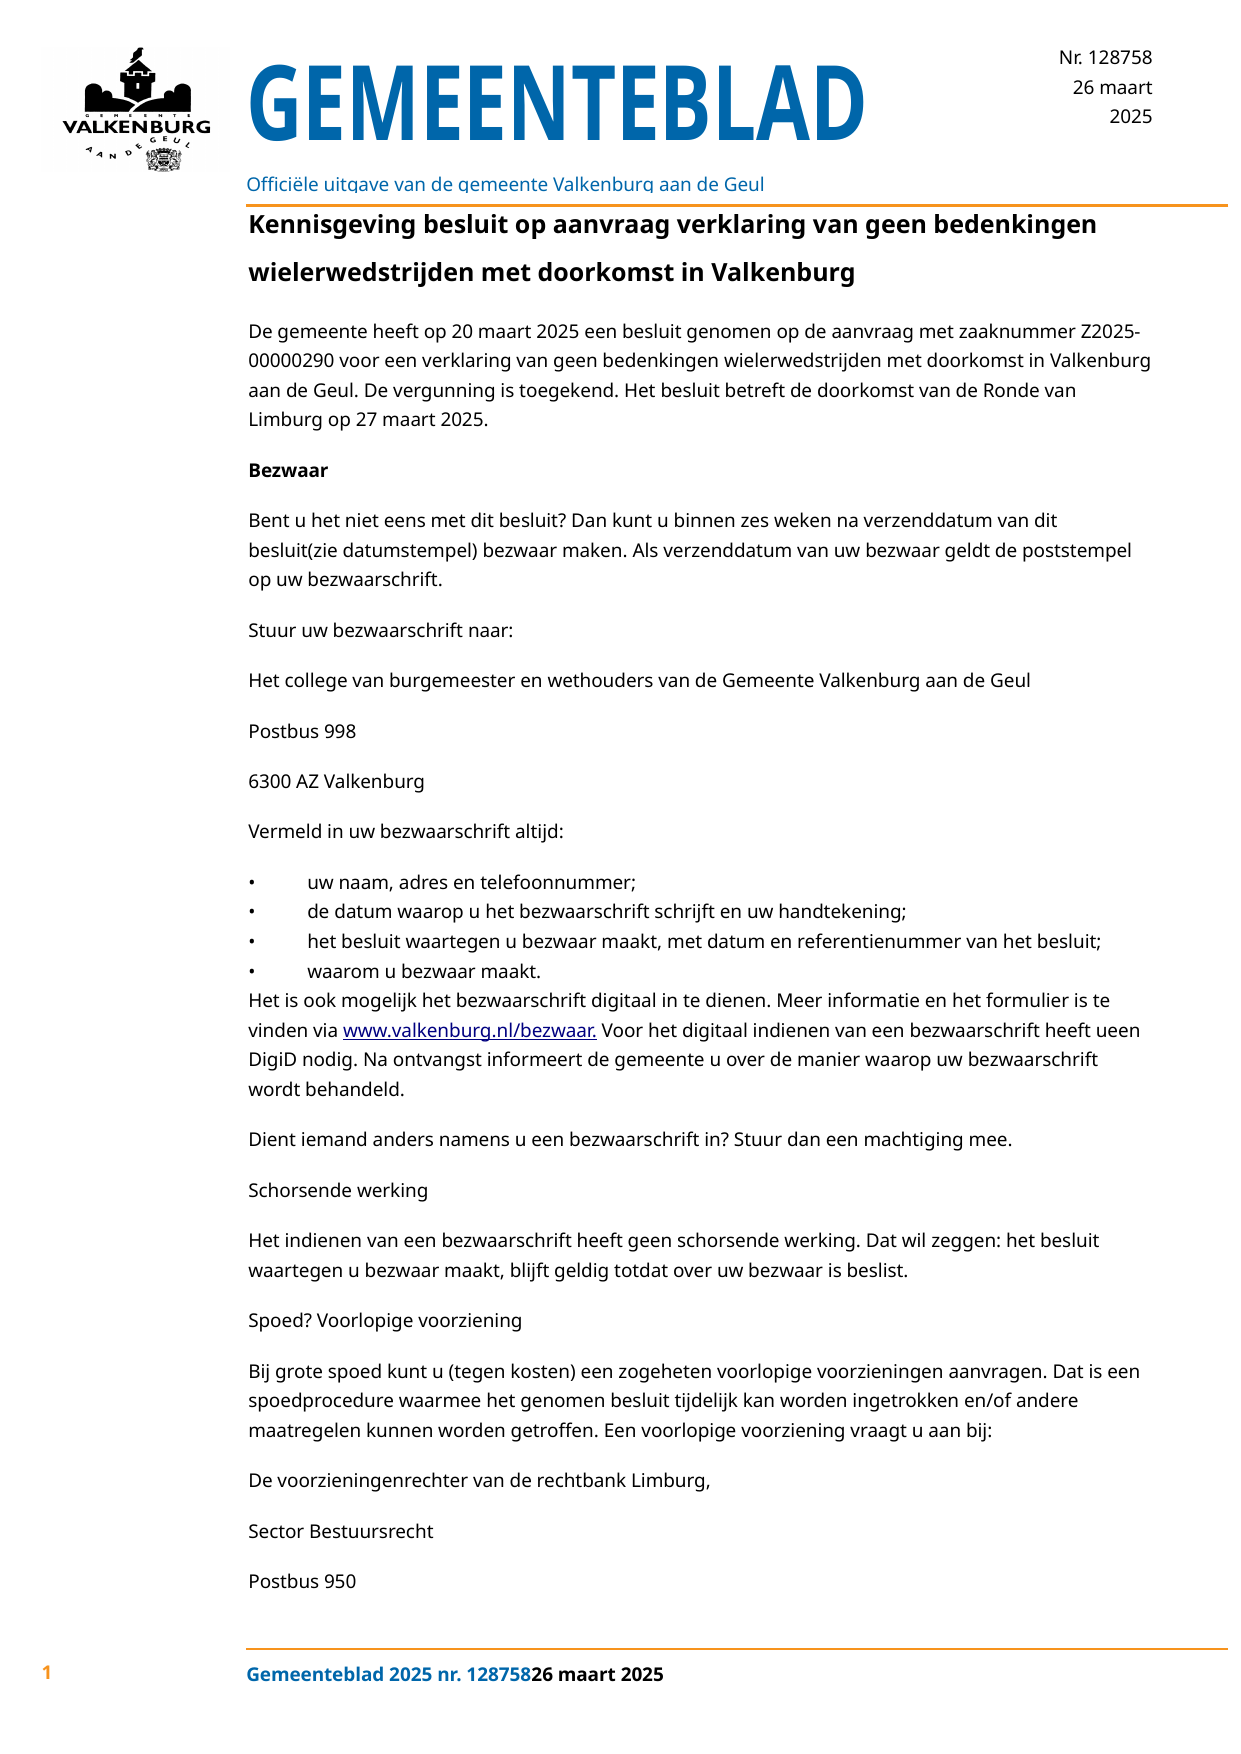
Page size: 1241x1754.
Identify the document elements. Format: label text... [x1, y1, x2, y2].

text Bent u het niet eens met dit besluit? Dan kunt u binnen zes weken na verzenddatum van dit besluit(zie datumstempel) bezwaar maken. Als verzenddatum van uw bezwaar geldt de poststempel op uw bezwaarschrift. [248, 507, 1152, 592]
text Bezwaar [248, 457, 1152, 483]
text Stuur uw bezwaarschrift naar: [248, 617, 1152, 643]
text Postbus 950 [248, 1568, 1152, 1594]
list waarom u bezwaar maakt. [248, 958, 1152, 984]
text Vermeld in uw bezwaarschrift altijd: [248, 819, 1152, 844]
text Spoed? Voorlopige voorziening [248, 1307, 1152, 1333]
text De voorzieningenrechter van de rechtbank Limburg, [248, 1467, 1152, 1493]
text Kennisgeving besluit op aanvraag verklaring van geen bedenkingen wielerwedstrijden met doorkomst in Valkenburg [248, 207, 1152, 288]
list uw naam, adres en telefoonnummer; [248, 869, 1152, 895]
text Het is ook mogelijk het bezwaarschrift digitaal in te dienen. Meer informatie en het formulier is te vinden via www.valkenburg.nl/bezwaar. Voor het digitaal indienen van een bezwaarschrift heeft ueen DigiD nodig. Na ontvangst informeert de gemeente u over de manier waarop uw bezwaarschrift wordt behandeld. [248, 987, 1152, 1102]
text Sector Bestuursrecht [248, 1518, 1152, 1544]
text Het college van burgemeester en wethouders van de Gemeente Valkenburg aan de Geul [248, 667, 1152, 693]
text Schorsende werking [248, 1177, 1152, 1203]
text 6300 AZ Valkenburg [248, 768, 1152, 794]
text De gemeente heeft op 20 maart 2025 een besluit genomen op de aanvraag met zaaknummer Z2025-00000290 voor een verklaring van geen bedenkingen wielerwedstrijden met doorkomst in Valkenburg aan de Geul. De vergunning is toegekend. Het besluit betreft de doorkomst van de Ronde van Limburg op 27 maart 2025. [248, 318, 1152, 432]
text Dient iemand anders namens u een bezwaarschrift in? Stuur dan een machtiging mee. [248, 1127, 1152, 1152]
text Postbus 998 [248, 718, 1152, 744]
list het besluit waartegen u bezwaar maakt, met datum en referentienummer van het besluit; [248, 928, 1152, 954]
text Het indienen van een bezwaarschrift heeft geen schorsende werking. Dat wil zeggen: het besluit waartegen u bezwaar maakt, blijft geldig totdat over uw bezwaar is beslist. [248, 1227, 1152, 1283]
list de datum waarop u het bezwaarschrift schrijft en uw handtekening; [248, 899, 1152, 924]
picture [41, 47, 231, 172]
text Bij grote spoed kunt u (tegen kosten) een zogeheten voorlopige voorzieningen aanvragen. Dat is een spoedprocedure waarmee het genomen besluit tijdelijk kan worden ingetrokken en/of andere maatregelen kunnen worden getroffen. Een voorlopige voorziening vraagt u aan bij: [248, 1358, 1152, 1443]
